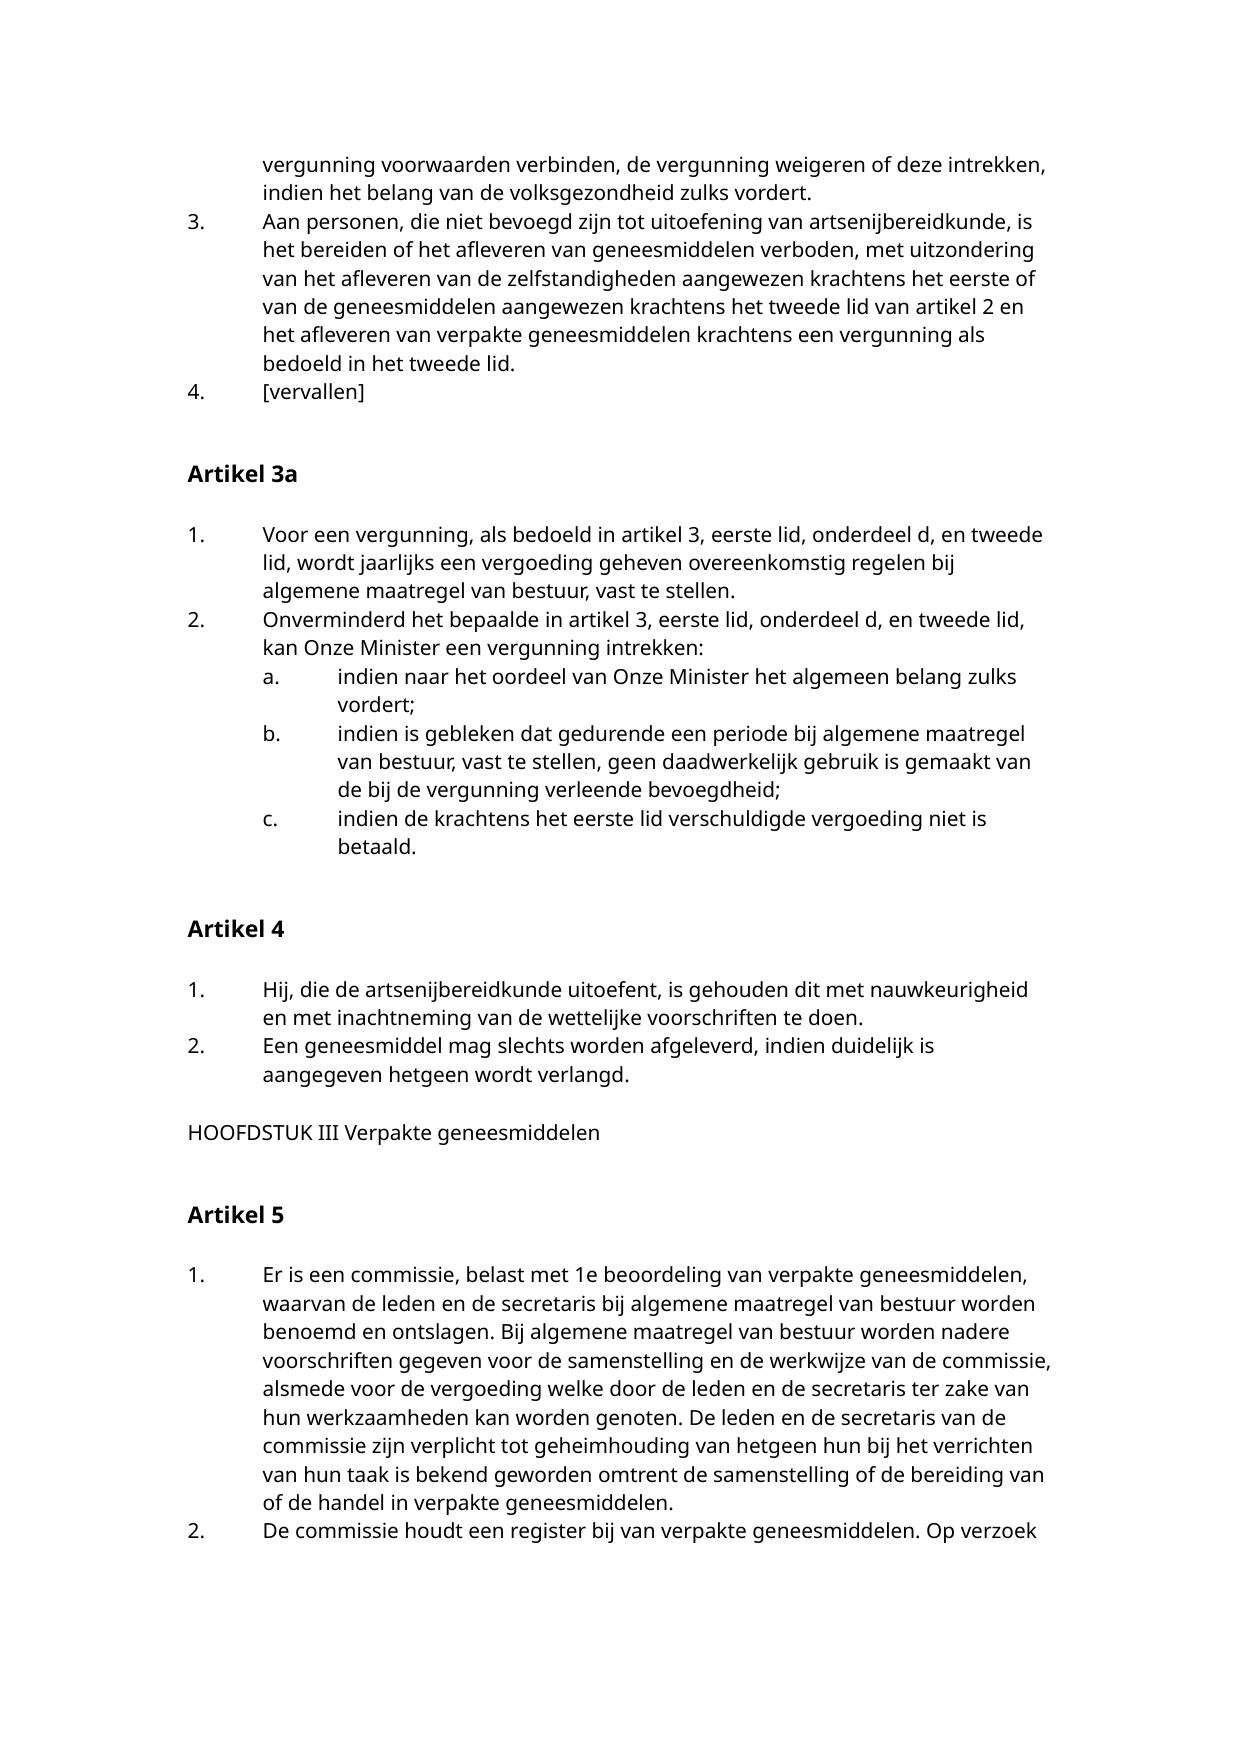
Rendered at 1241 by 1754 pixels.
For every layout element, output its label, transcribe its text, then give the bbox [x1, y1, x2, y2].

subtitle Artikel 4 [187, 913, 1053, 945]
list De commissie houdt een register bij van verpakte geneesmiddelen. Op verzoek [187, 1517, 1053, 1545]
list Hij, die de artsenijbereidkunde uitoefent, is gehouden dit met nauwkeurigheid en met inachtneming van de wettelijke voorschriften te doen. [187, 975, 1053, 1032]
list Voor een vergunning, als bedoeld in artikel 3, eerste lid, onderdeel d, en tweede lid, wordt jaarlijks een vergoeding geheven overeenkomstig regelen bij algemene maatregel van bestuur, vast te stellen. [187, 520, 1053, 605]
list [vervallen] [187, 377, 1053, 406]
list Een geneesmiddel mag slechts worden afgeleverd, indien duidelijk is aangegeven hetgeen wordt verlangd. [187, 1032, 1053, 1088]
subtitle Artikel 3a [187, 458, 1053, 490]
list indien naar het oordeel van Onze Minister het algemeen belang zulks vordert; [262, 662, 1053, 719]
list Er is een commissie, belast met 1e beoordeling van verpakte geneesmiddelen, waarvan de leden en de secretaris bij algemene maatregel van bestuur worden benoemd en ontslagen. Bij algemene maatregel van bestuur worden nadere voorschriften gegeven voor de samenstelling en de werkwijze van de commissie, alsmede voor de vergoeding welke door de leden en de secretaris ter zake van hun werkzaamheden kan worden genoten. De leden en de secretaris van de commissie zijn verplicht tot geheimhouding van hetgeen hun bij het verrichten van hun taak is bekend geworden omtrent de samenstelling of de bereiding van of de handel in verpakte geneesmiddelen. [187, 1261, 1053, 1517]
list vergunning voorwaarden verbinden, de vergunning weigeren of deze intrekken, indien het belang van de volksgezondheid zulks vordert. [187, 150, 1053, 207]
subtitle Artikel 5 [187, 1199, 1053, 1231]
list Aan personen, die niet bevoegd zijn tot uitoefening van artsenijbereidkunde, is het bereiden of het afleveren van geneesmiddelen verboden, met uitzondering van het afleveren van de zelfstandigheden aangewezen krachtens het eerste of van de geneesmiddelen aangewezen krachtens het tweede lid van artikel 2 en het afleveren van verpakte geneesmiddelen krachtens een vergunning als bedoeld in het tweede lid. [187, 207, 1053, 377]
subtitle HOOFDSTUK III Verpakte geneesmiddelen [187, 1118, 1053, 1147]
list indien de krachtens het eerste lid verschuldigde vergoeding niet is betaald. [262, 804, 1053, 861]
list indien is gebleken dat gedurende een periode bij algemene maatregel van bestuur, vast te stellen, geen daadwerkelijk gebruik is gemaakt van de bij de vergunning verleende bevoegdheid; [262, 719, 1053, 804]
list Onverminderd het bepaalde in artikel 3, eerste lid, onderdeel d, en tweede lid, kan Onze Minister een vergunning intrekken: [187, 605, 1053, 662]
